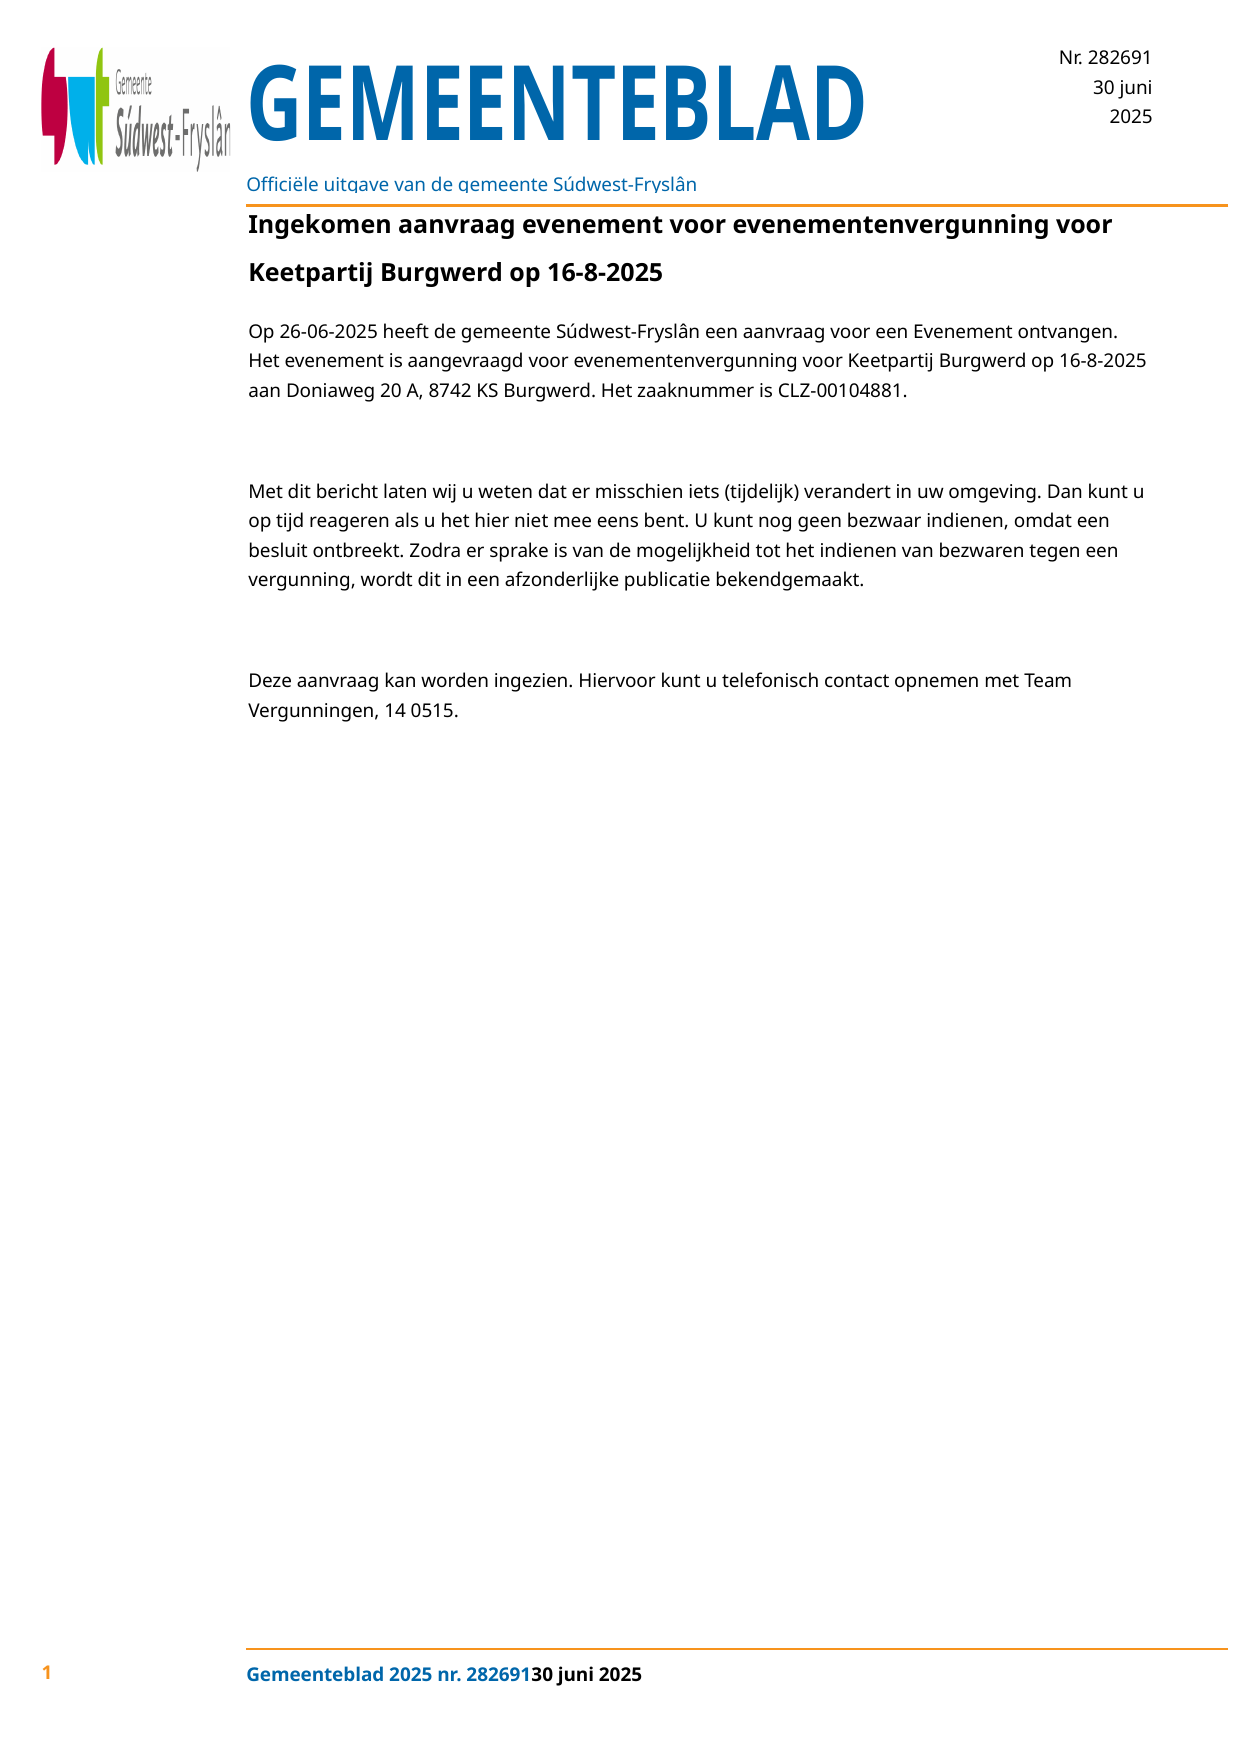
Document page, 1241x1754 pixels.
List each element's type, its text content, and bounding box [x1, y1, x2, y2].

text Op 26-06-2025 heeft de gemeente Súdwest-Fryslân een aanvraag voor een Evenement ontvangen. Het evenement is aangevraagd voor evenementenvergunning voor Keetpartij Burgwerd op 16-8-2025 aan Doniaweg 20 A, 8742 KS Burgwerd. Het zaaknummer is CLZ-00104881. [248, 318, 1152, 403]
text Deze aanvraag kan worden ingezien. Hiervoor kunt u telefonisch contact opnemen met Team Vergunningen, 14 0515. [248, 667, 1152, 723]
picture [41, 47, 231, 172]
text Met dit bericht laten wij u weten dat er misschien iets (tijdelijk) verandert in uw omgeving. Dan kunt u op tijd reageren als u het hier niet mee eens bent. U kunt nog geen bezwaar indienen, omdat een besluit ontbreekt. Zodra er sprake is van de mogelijkheid tot het indienen van bezwaren tegen een vergunning, wordt dit in een afzonderlijke publicatie bekendgemaakt. [248, 478, 1152, 592]
text Ingekomen aanvraag evenement voor evenementenvergunning voor Keetpartij Burgwerd op 16-8-2025 [248, 207, 1152, 288]
